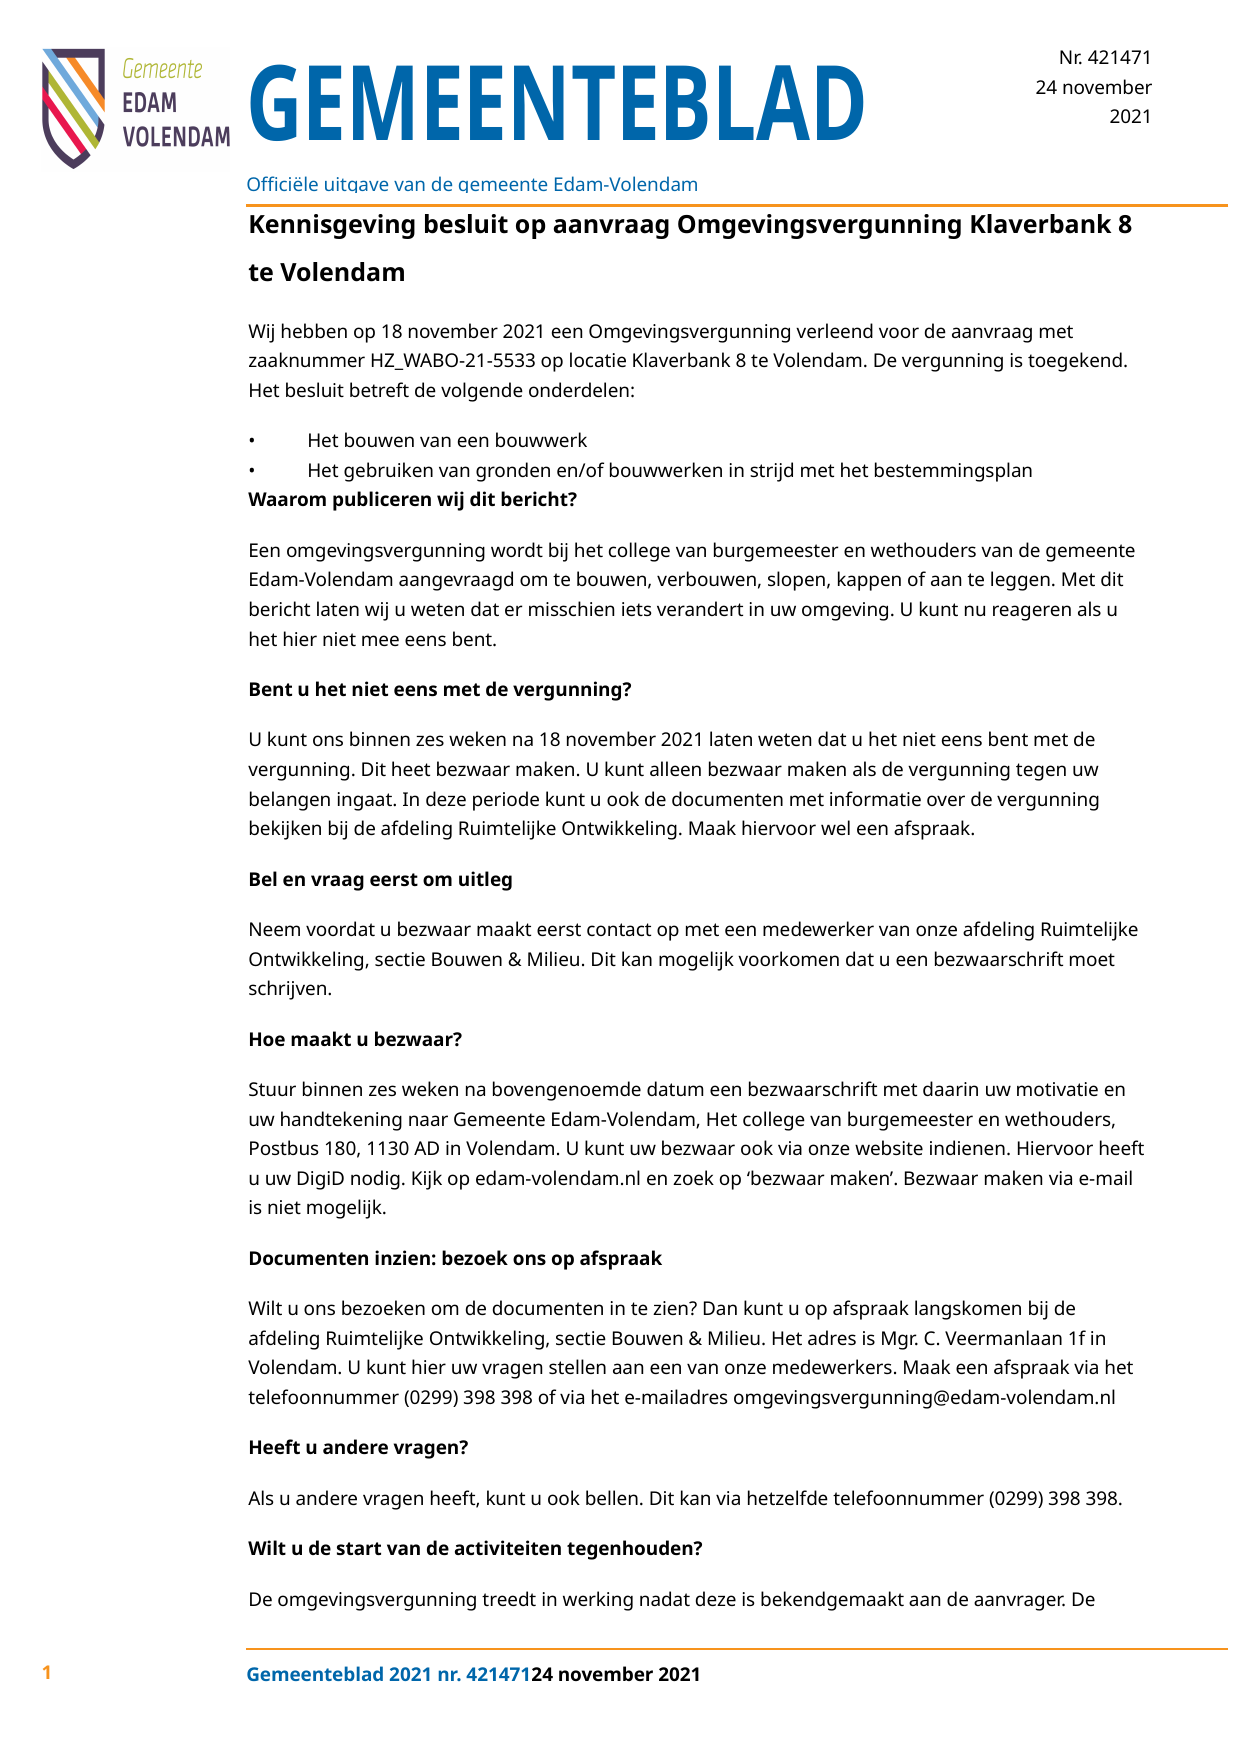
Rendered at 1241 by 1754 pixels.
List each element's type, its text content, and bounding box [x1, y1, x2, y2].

picture [41, 47, 231, 172]
text De omgevingsvergunning treedt in werking nadat deze is bekendgemaakt aan de aanvrager. De [248, 1586, 1152, 1612]
text Wilt u de start van de activiteiten tegenhouden? [248, 1535, 1152, 1561]
list Het gebruiken van gronden en/of bouwwerken in strijd met het bestemmingsplan [248, 457, 1152, 483]
list Het bouwen van een bouwwerk [248, 427, 1152, 453]
text Neem voordat u bezwaar maakt eerst contact op met een medewerker van onze afdeling Ruimtelijke Ontwikkeling, sectie Bouwen & Milieu. Dit kan mogelijk voorkomen dat u een bezwaarschrift moet schrijven. [248, 916, 1152, 1001]
text Hoe maakt u bezwaar? [248, 1026, 1152, 1052]
text Heeft u andere vragen? [248, 1434, 1152, 1460]
text Bent u het niet eens met de vergunning? [248, 676, 1152, 702]
text Kennisgeving besluit op aanvraag Omgevingsvergunning Klaverbank 8 te Volendam [248, 207, 1152, 288]
text Bel en vraag eerst om uitleg [248, 866, 1152, 892]
text Als u andere vragen heeft, kunt u ook bellen. Dit kan via hetzelfde telefoonnummer (0299) 398 398. [248, 1485, 1152, 1511]
text Wilt u ons bezoeken om de documenten in te zien? Dan kunt u op afspraak langskomen bij de afdeling Ruimtelijke Ontwikkeling, sectie Bouwen & Milieu. Het adres is Mgr. C. Veermanlaan 1f in Volendam. U kunt hier uw vragen stellen aan een van onze medewerkers. Maak een afspraak via het telefoonnummer (0299) 398 398 of via het e-mailadres omgevingsvergunning@edam-volendam.nl [248, 1295, 1152, 1410]
text Wij hebben op 18 november 2021 een Omgevingsvergunning verleend voor de aanvraag met zaaknummer HZ_WABO-21-5533 op locatie Klaverbank 8 te Volendam. De vergunning is toegekend. Het besluit betreft de volgende onderdelen: [248, 318, 1152, 403]
text Stuur binnen zes weken na bovengenoemde datum een bezwaarschrift met daarin uw motivatie en uw handtekening naar Gemeente Edam-Volendam, Het college van burgemeester en wethouders, Postbus 180, 1130 AD in Volendam. U kunt uw bezwaar ook via onze website indienen. Hiervoor heeft u uw DigiD nodig. Kijk op edam-volendam.nl en zoek op ‘bezwaar maken’. Bezwaar maken via e-mail is niet mogelijk. [248, 1076, 1152, 1220]
text Een omgevingsvergunning wordt bij het college van burgemeester en wethouders van de gemeente Edam-Volendam aangevraagd om te bouwen, verbouwen, slopen, kappen of aan te leggen. Met dit bericht laten wij u weten dat er misschien iets verandert in uw omgeving. U kunt nu reageren als u het hier niet mee eens bent. [248, 537, 1152, 652]
text Waarom publiceren wij dit bericht? [248, 487, 1152, 512]
text U kunt ons binnen zes weken na 18 november 2021 laten weten dat u het niet eens bent met de vergunning. Dit heet bezwaar maken. U kunt alleen bezwaar maken als de vergunning tegen uw belangen ingaat. In deze periode kunt u ook de documenten met informatie over de vergunning bekijken bij de afdeling Ruimtelijke Ontwikkeling. Maak hiervoor wel een afspraak. [248, 727, 1152, 841]
text Documenten inzien: bezoek ons op afspraak [248, 1245, 1152, 1271]
